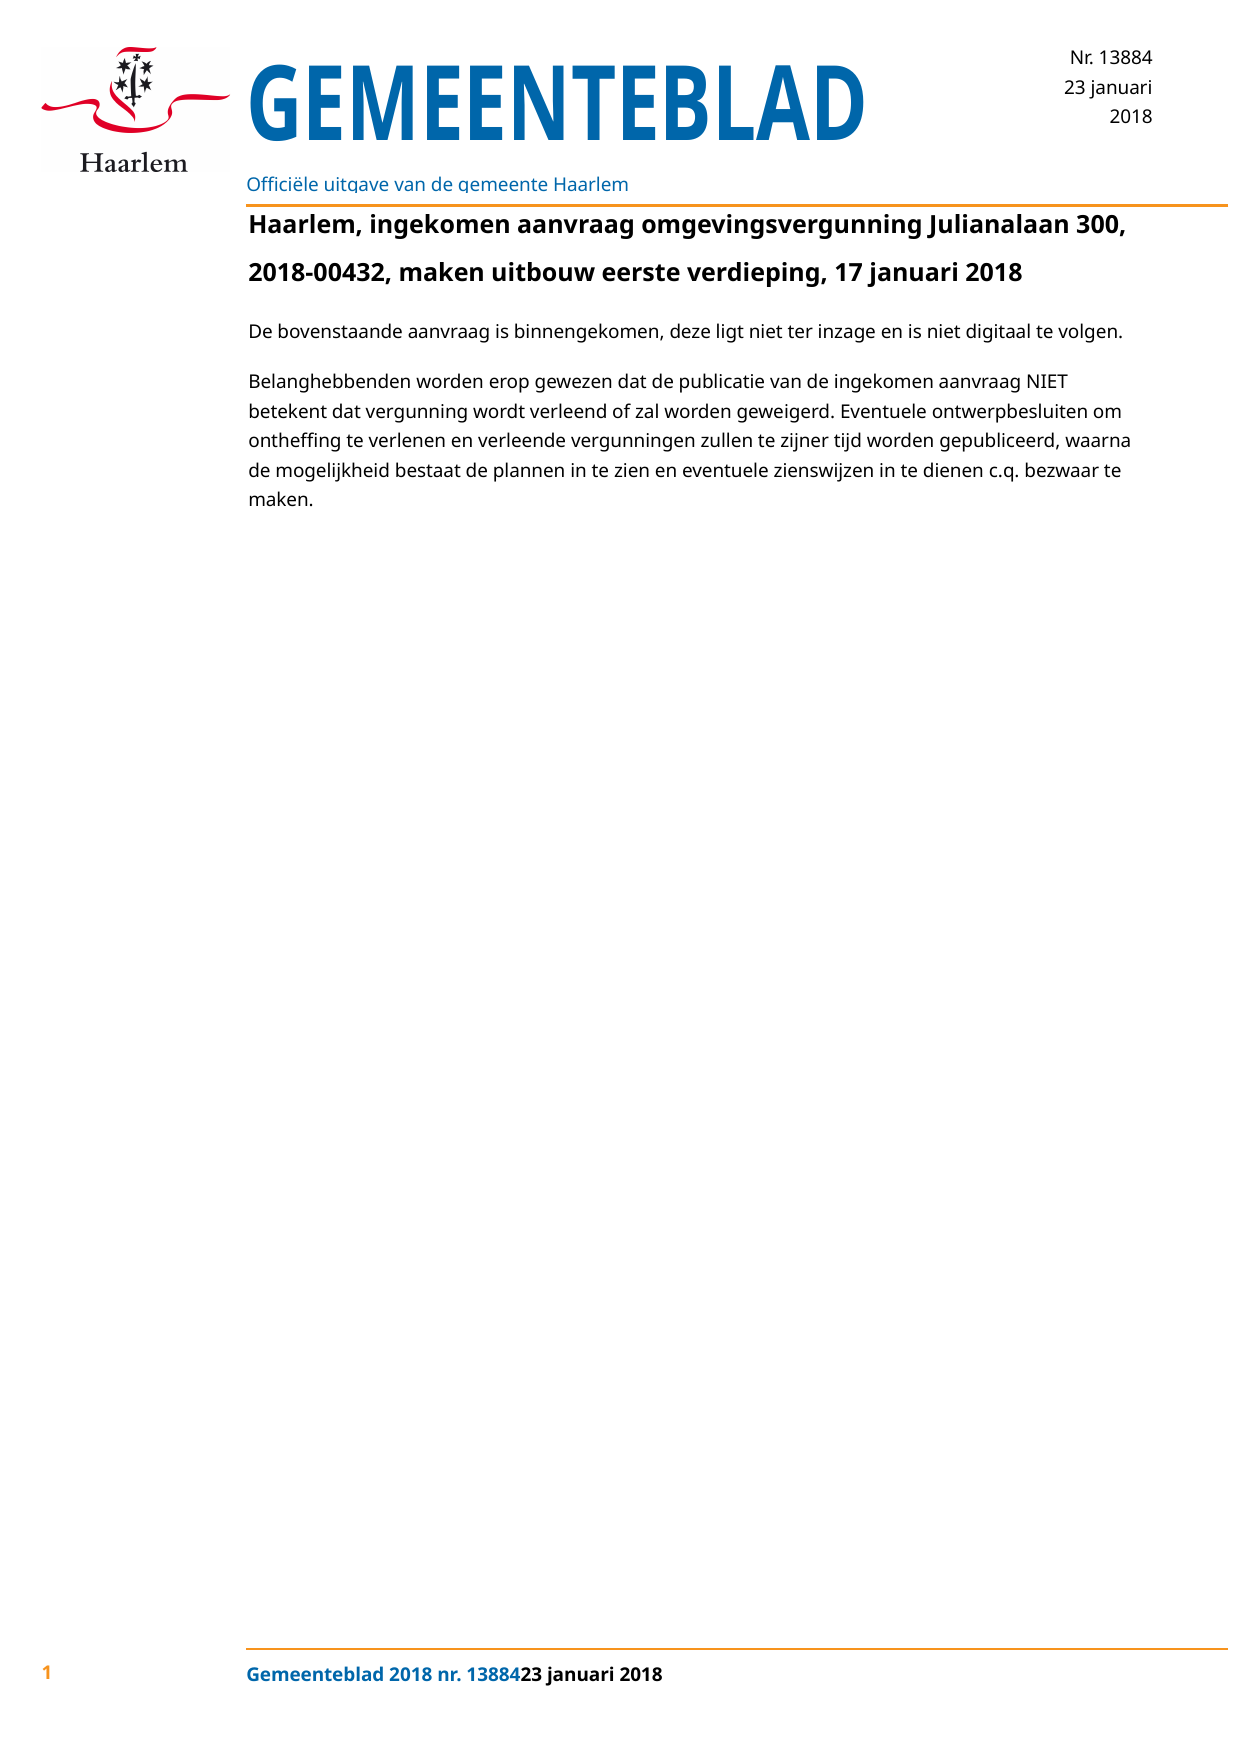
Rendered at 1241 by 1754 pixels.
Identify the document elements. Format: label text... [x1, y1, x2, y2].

text De bovenstaande aanvraag is binnengekomen, deze ligt niet ter inzage en is niet digitaal te volgen. [248, 318, 1152, 344]
text Haarlem, ingekomen aanvraag omgevingsvergunning Julianalaan 300, 2018-00432, maken uitbouw eerste verdieping, 17 januari 2018 [248, 207, 1152, 288]
picture [41, 47, 231, 172]
text Belanghebbenden worden erop gewezen dat de publicatie van de ingekomen aanvraag NIET betekent dat vergunning wordt verleend of zal worden geweigerd. Eventuele ontwerpbesluiten om ontheffing te verlenen en verleende vergunningen zullen te zijner tijd worden gepubliceerd, waarna de mogelijkheid bestaat de plannen in te zien en eventuele zienswijzen in te dienen c.q. bezwaar te maken. [248, 368, 1152, 512]
